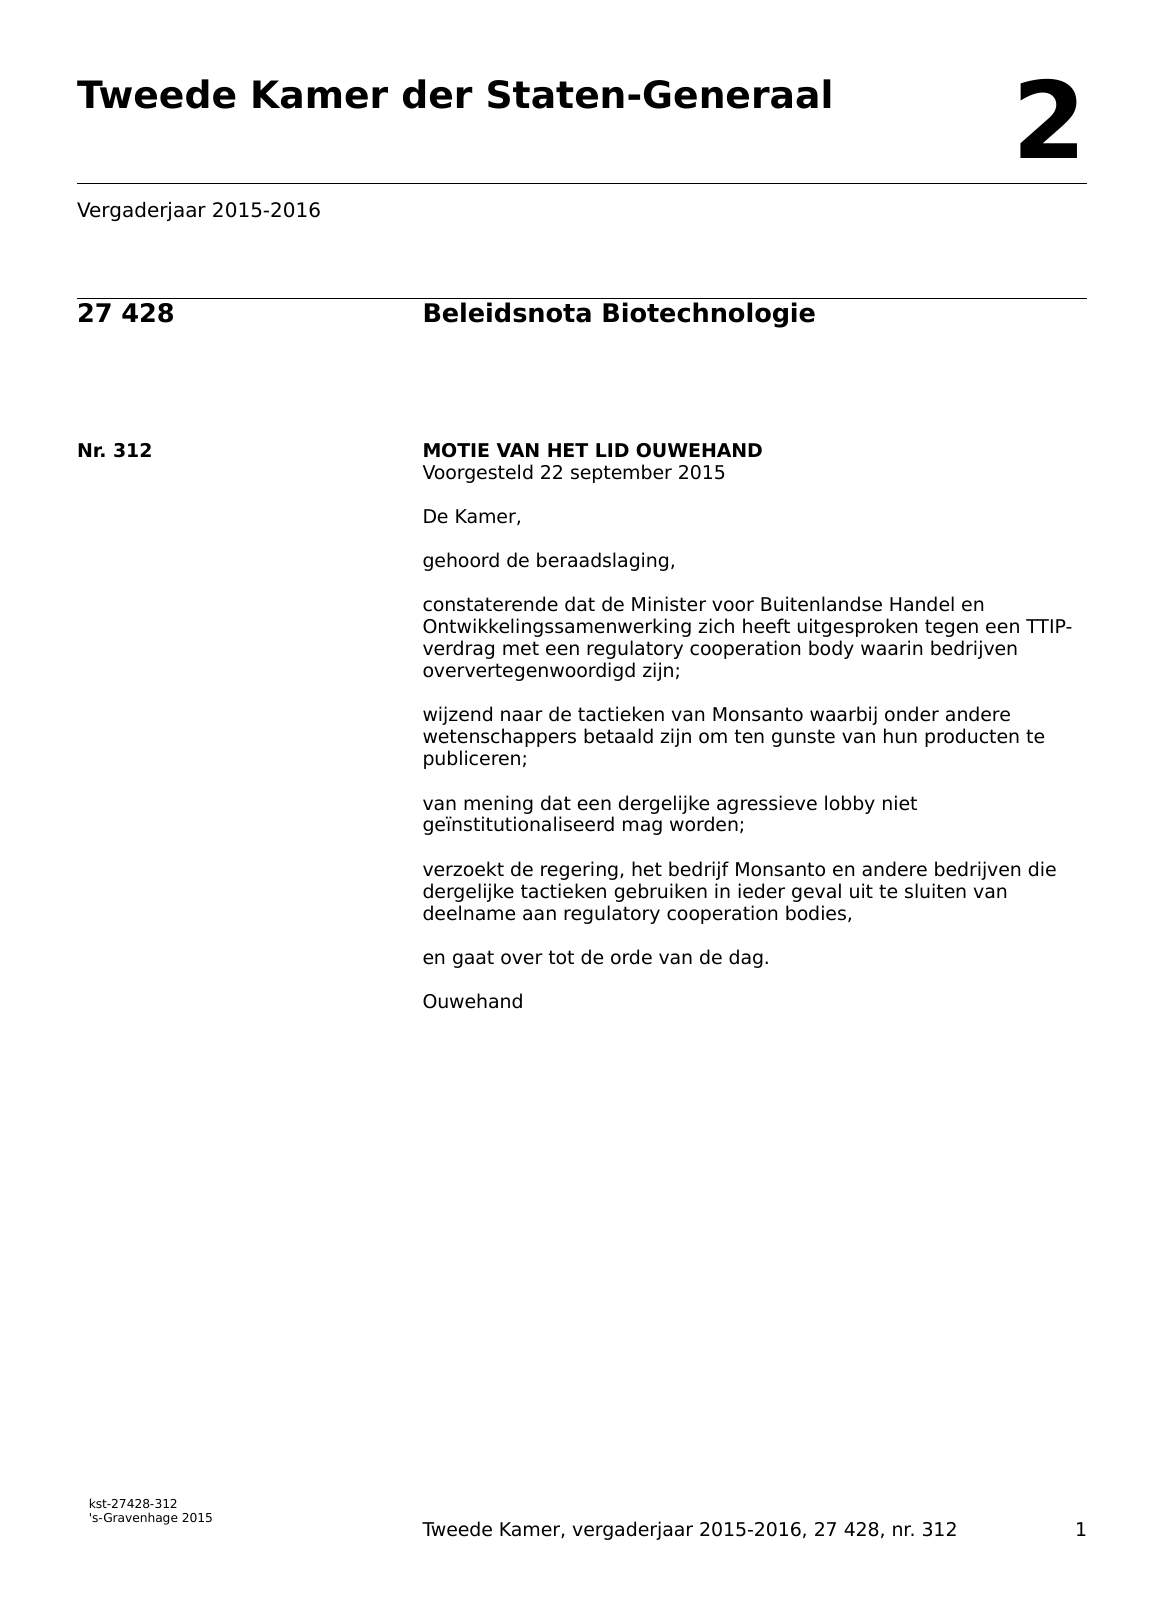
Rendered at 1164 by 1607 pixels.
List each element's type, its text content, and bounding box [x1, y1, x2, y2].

text Ouwehand [422, 991, 1087, 1013]
text 's-Gravenhage 2015 [88, 1511, 323, 1525]
text kst-27428-312 [88, 1497, 323, 1511]
subtitle 27 428 Beleidsnota Biotechnologie [77, 299, 1087, 329]
text De Kamer, [422, 506, 1087, 528]
subtitle Nr. 312 MOTIE VAN HET LID OUWEHAND [77, 440, 1087, 462]
text van mening dat een dergelijke agressieve lobby niet geïnstitutionaliseerd mag worden; [422, 792, 1087, 836]
text en gaat over tot de orde van de dag. [422, 947, 1087, 969]
text wijzend naar de tactieken van Monsanto waarbij onder andere wetenschappers betaald zijn om ten gunste van hun producten te publiceren; [422, 704, 1087, 770]
table_header Tweede Kamer der Staten-Generaal [77, 59, 886, 183]
table_cell Vergaderjaar 2015-2016 [77, 184, 1087, 298]
text gehoord de beraadslaging, [422, 550, 1087, 572]
table_header 2 [886, 59, 1087, 183]
text constaterende dat de Minister voor Buitenlandse Handel en Ontwikkelingssamenwerking zich heeft uitgesproken tegen een TTIP-verdrag met een regulatory cooperation body waarin bedrijven oververtegenwoordigd zijn; [422, 594, 1087, 682]
text verzoekt de regering, het bedrijf Monsanto en andere bedrijven die dergelijke tactieken gebruiken in ieder geval uit te sluiten van deelname aan regulatory cooperation bodies, [422, 858, 1087, 924]
text Voorgesteld 22 september 2015 [422, 462, 1087, 484]
